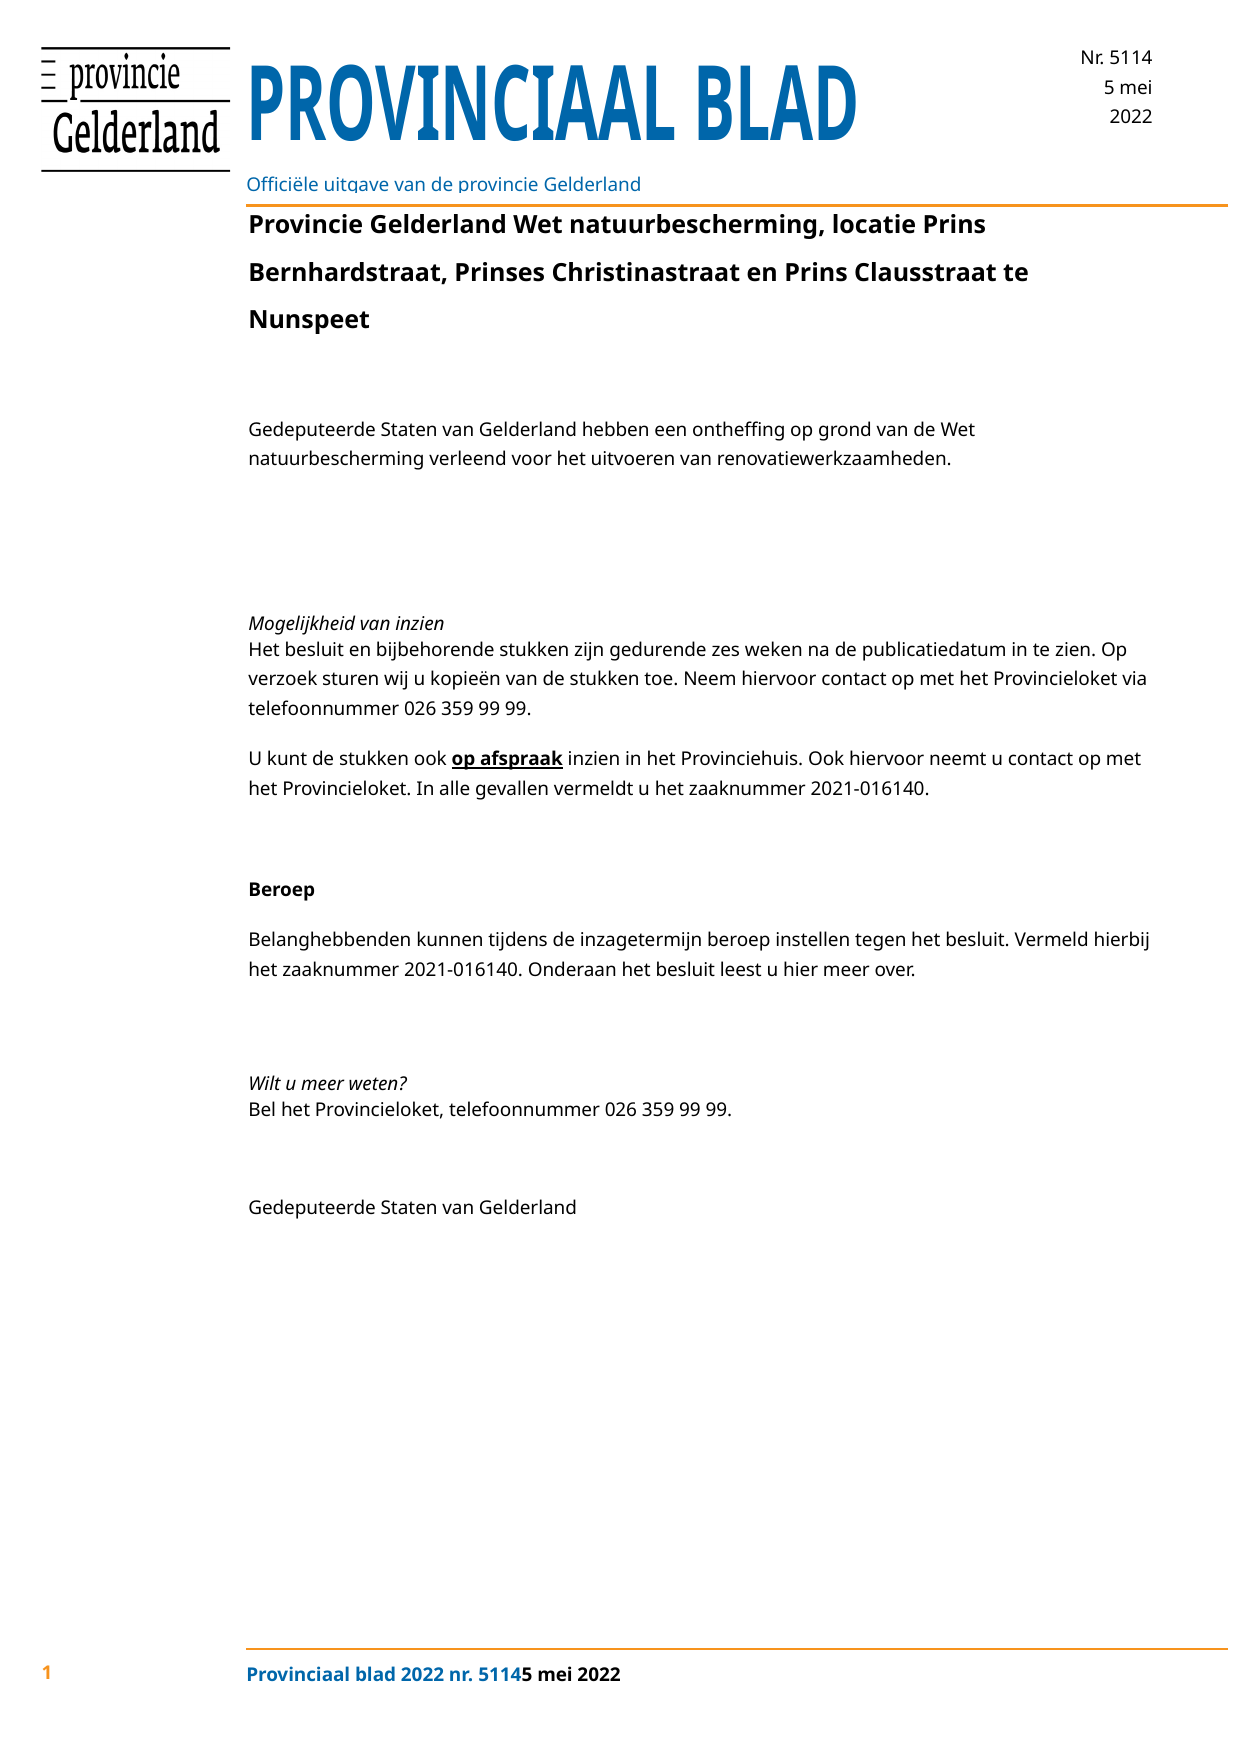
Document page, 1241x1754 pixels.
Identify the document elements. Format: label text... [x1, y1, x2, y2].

text Bel het Provincieloket, telefoonnummer 026 359 99 99. [248, 1096, 1152, 1122]
text Provincie Gelderland Wet natuurbescherming, locatie Prins Bernhardstraat, Prinses Christinastraat en Prins Clausstraat te Nunspeet [248, 207, 1152, 336]
text Wilt u meer weten? [248, 1070, 1152, 1096]
text Gedeputeerde Staten van Gelderland [248, 1194, 1152, 1220]
text Beroep [248, 876, 1152, 902]
text Gedeputeerde Staten van Gelderland hebben een ontheffing op grond van de Wet natuurbescherming verleend voor het uitvoeren van renovatiewerkzaamheden. [248, 416, 1152, 471]
text Het besluit en bijbehorende stukken zijn gedurende zes weken na de publicatiedatum in te zien. Op verzoek sturen wij u kopieën van de stukken toe. Neem hiervoor contact op met het Provincieloket via telefoonnummer 026 359 99 99. [248, 636, 1152, 721]
text U kunt de stukken ook op afspraak inzien in het Provinciehuis. Ook hiervoor neemt u contact op met het Provincieloket. In alle gevallen vermeldt u het zaaknummer 2021-016140. [248, 746, 1152, 801]
text Mogelijkheid van inzien [248, 610, 1152, 636]
picture [41, 47, 231, 172]
text Belanghebbenden kunnen tijdens de inzagetermijn beroep instellen tegen het besluit. Vermeld hierbij het zaaknummer 2021-016140. Onderaan het besluit leest u hier meer over. [248, 926, 1152, 982]
